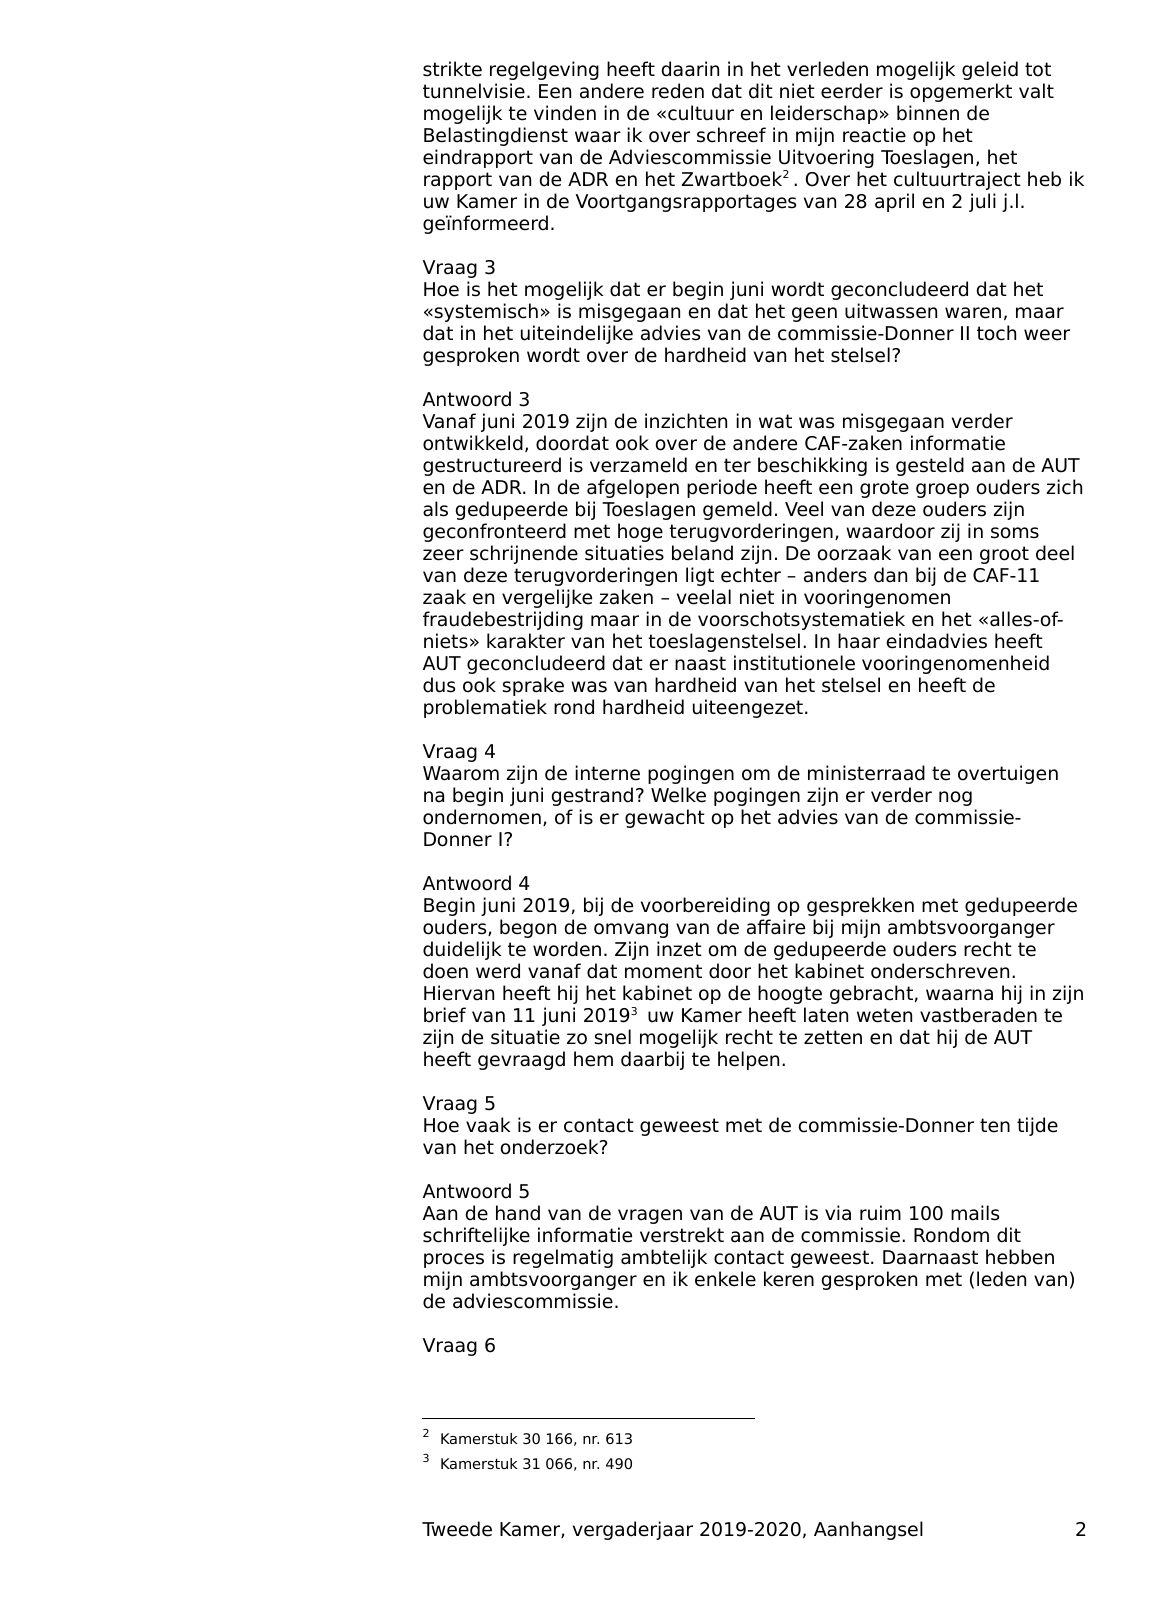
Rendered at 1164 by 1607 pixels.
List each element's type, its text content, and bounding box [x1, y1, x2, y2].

text Waarom zijn de interne pogingen om de ministerraad te overtuigen na begin juni gestrand? Welke pogingen zijn er verder nog ondernomen, of is er gewacht op het advies van de commissie-Donner I? [422, 763, 1087, 851]
text Hoe vaak is er contact geweest met de commissie-Donner ten tijde van het onderzoek? [422, 1115, 1087, 1159]
text Vraag 6 [422, 1335, 1087, 1357]
text Kamerstuk 31 066, nr. 490 [422, 1452, 1087, 1474]
text Antwoord 4 [422, 873, 1087, 895]
text Antwoord 5 [422, 1181, 1087, 1203]
text Antwoord 3 [422, 389, 1087, 411]
text Kamerstuk 30 166, nr. 613 [422, 1427, 1087, 1449]
text Begin juni 2019, bij de voorbereiding op gesprekken met gedupeerde ouders, begon de omvang van de affaire bij mijn ambtsvoorganger duidelijk te worden. Zijn inzet om de gedupeerde ouders recht te doen werd vanaf dat moment door het kabinet onderschreven. Hiervan heeft hij het kabinet op de hoogte gebracht, waarna hij in zijn brief van 11 juni 2019 uw Kamer heeft laten weten vastberaden te zijn de situatie zo snel mogelijk recht te zetten en dat hij de AUT heeft gevraagd hem daarbij te helpen. [422, 895, 1087, 1071]
text Vraag 3 [422, 257, 1087, 279]
text Vanaf juni 2019 zijn de inzichten in wat was misgegaan verder ontwikkeld, doordat ook over de andere CAF-zaken informatie gestructureerd is verzameld en ter beschikking is gesteld aan de AUT en de ADR. In de afgelopen periode heeft een grote groep ouders zich als gedupeerde bij Toeslagen gemeld. Veel van deze ouders zijn geconfronteerd met hoge terugvorderingen, waardoor zij in soms zeer schrijnende situaties beland zijn. De oorzaak van een groot deel van deze terugvorderingen ligt echter – anders dan bij de CAF-11 zaak en vergelijke zaken – veelal niet in vooringenomen fraudebestrijding maar in de voorschotsystematiek en het «alles-of-niets» karakter van het toeslagenstelsel. In haar eindadvies heeft AUT geconcludeerd dat er naast institutionele vooringenomenheid dus ook sprake was van hardheid van het stelsel en heeft de problematiek rond hardheid uiteengezet. [422, 411, 1087, 719]
text Vraag 4 [422, 741, 1087, 763]
text strikte regelgeving heeft daarin in het verleden mogelijk geleid tot tunnelvisie. Een andere reden dat dit niet eerder is opgemerkt valt mogelijk te vinden in de «cultuur en leiderschap» binnen de Belastingdienst waar ik over schreef in mijn reactie op het eindrapport van de Adviescommissie Uitvoering Toeslagen, het rapport van de ADR en het Zwartboek. Over het cultuurtraject heb ik uw Kamer in de Voortgangsrapportages van 28 april en 2 juli j.l. geïnformeerd. [422, 59, 1087, 235]
text Aan de hand van de vragen van de AUT is via ruim 100 mails schriftelijke informatie verstrekt aan de commissie. Rondom dit proces is regelmatig ambtelijk contact geweest. Daarnaast hebben mijn ambtsvoorganger en ik enkele keren gesproken met (leden van) de adviescommissie. [422, 1203, 1087, 1313]
text Vraag 5 [422, 1093, 1087, 1115]
text Hoe is het mogelijk dat er begin juni wordt geconcludeerd dat het «systemisch» is misgegaan en dat het geen uitwassen waren, maar dat in het uiteindelijke advies van de commissie-Donner II toch weer gesproken wordt over de hardheid van het stelsel? [422, 279, 1087, 367]
